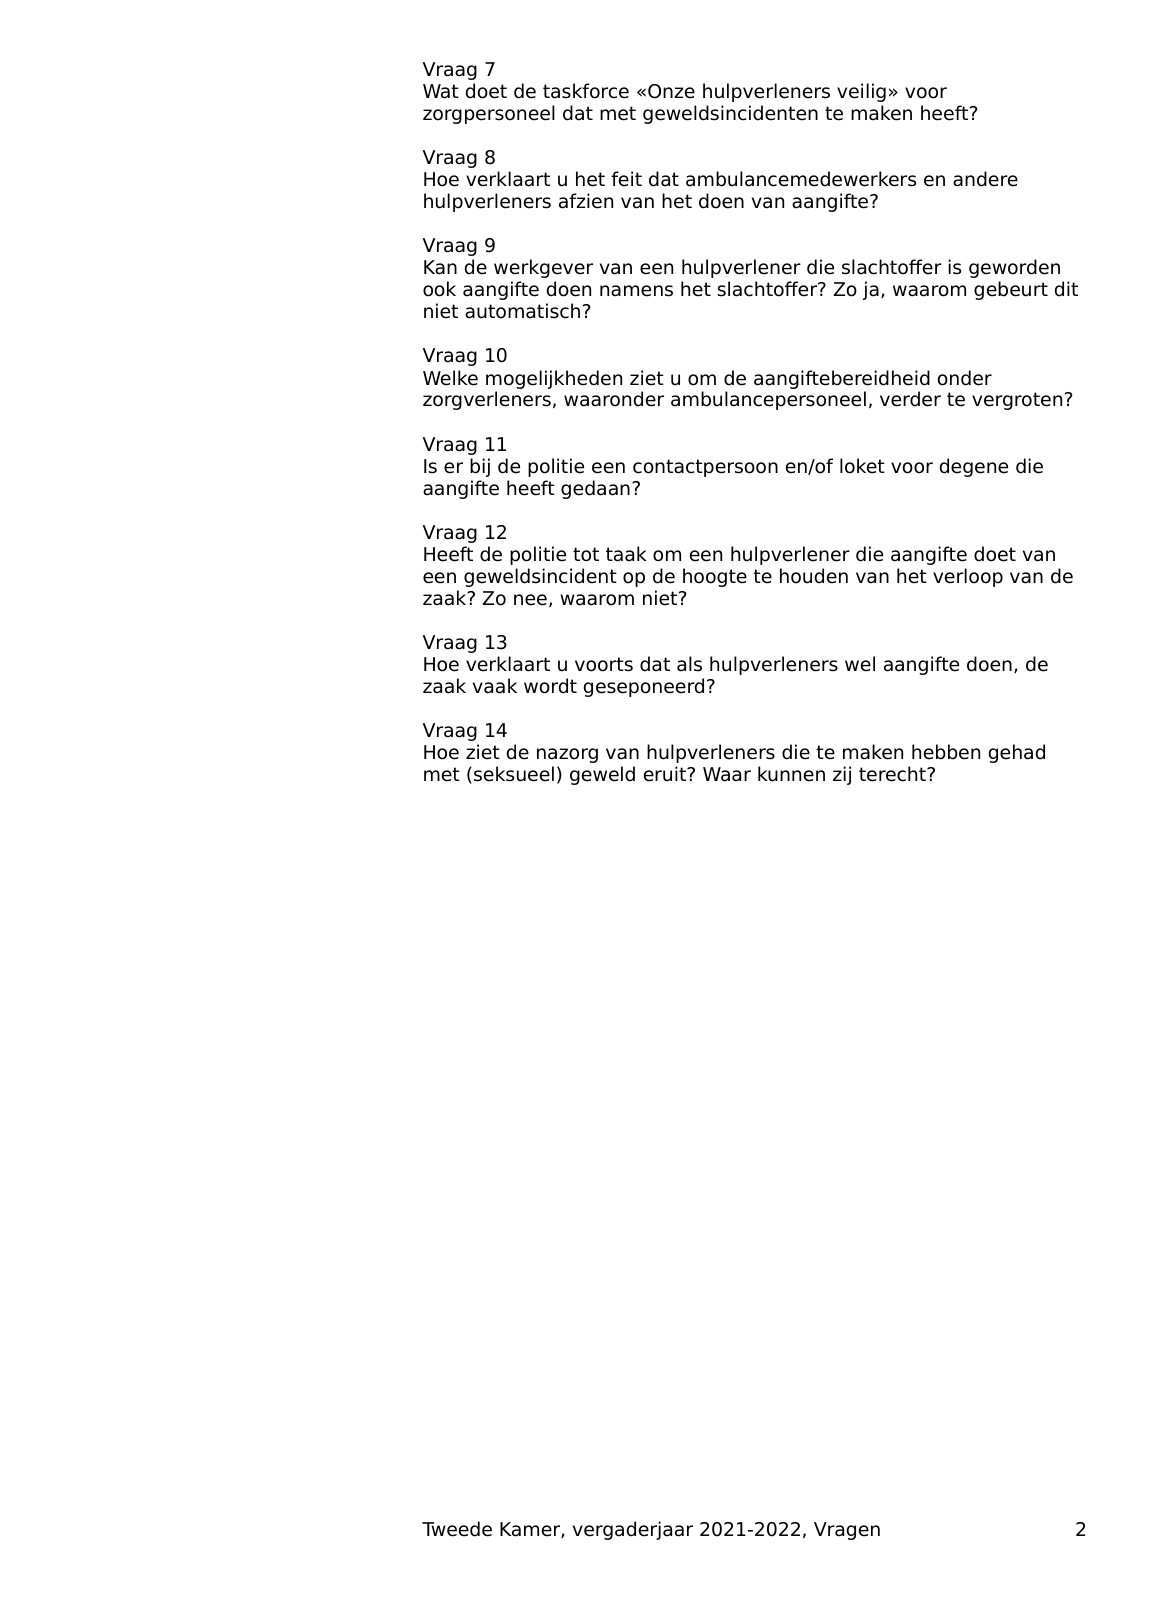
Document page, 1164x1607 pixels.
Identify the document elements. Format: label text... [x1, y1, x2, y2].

text Wat doet de taskforce «Onze hulpverleners veilig» voor zorgpersoneel dat met geweldsincidenten te maken heeft? [422, 81, 1087, 125]
text Kan de werkgever van een hulpverlener die slachtoffer is geworden ook aangifte doen namens het slachtoffer? Zo ja, waarom gebeurt dit niet automatisch? [422, 257, 1087, 323]
text Hoe verklaart u voorts dat als hulpverleners wel aangifte doen, de zaak vaak wordt geseponeerd? [422, 654, 1087, 698]
text Vraag 9 [422, 235, 1087, 257]
text Hoe verklaart u het feit dat ambulancemedewerkers en andere hulpverleners afzien van het doen van aangifte? [422, 169, 1087, 213]
text Vraag 13 [422, 632, 1087, 654]
text Hoe ziet de nazorg van hulpverleners die te maken hebben gehad met (seksueel) geweld eruit? Waar kunnen zij terecht? [422, 742, 1087, 786]
text Vraag 11 [422, 433, 1087, 456]
text Vraag 12 [422, 522, 1087, 544]
text Vraag 10 [422, 345, 1087, 367]
text Vraag 8 [422, 147, 1087, 169]
text Welke mogelijkheden ziet u om de aangiftebereidheid onder zorgverleners, waaronder ambulancepersoneel, verder te vergroten? [422, 367, 1087, 411]
text Is er bij de politie een contactpersoon en/of loket voor degene die aangifte heeft gedaan? [422, 456, 1087, 499]
text Vraag 14 [422, 720, 1087, 742]
text Vraag 7 [422, 59, 1087, 81]
text Heeft de politie tot taak om een hulpverlener die aangifte doet van een geweldsincident op de hoogte te houden van het verloop van de zaak? Zo nee, waarom niet? [422, 544, 1087, 609]
